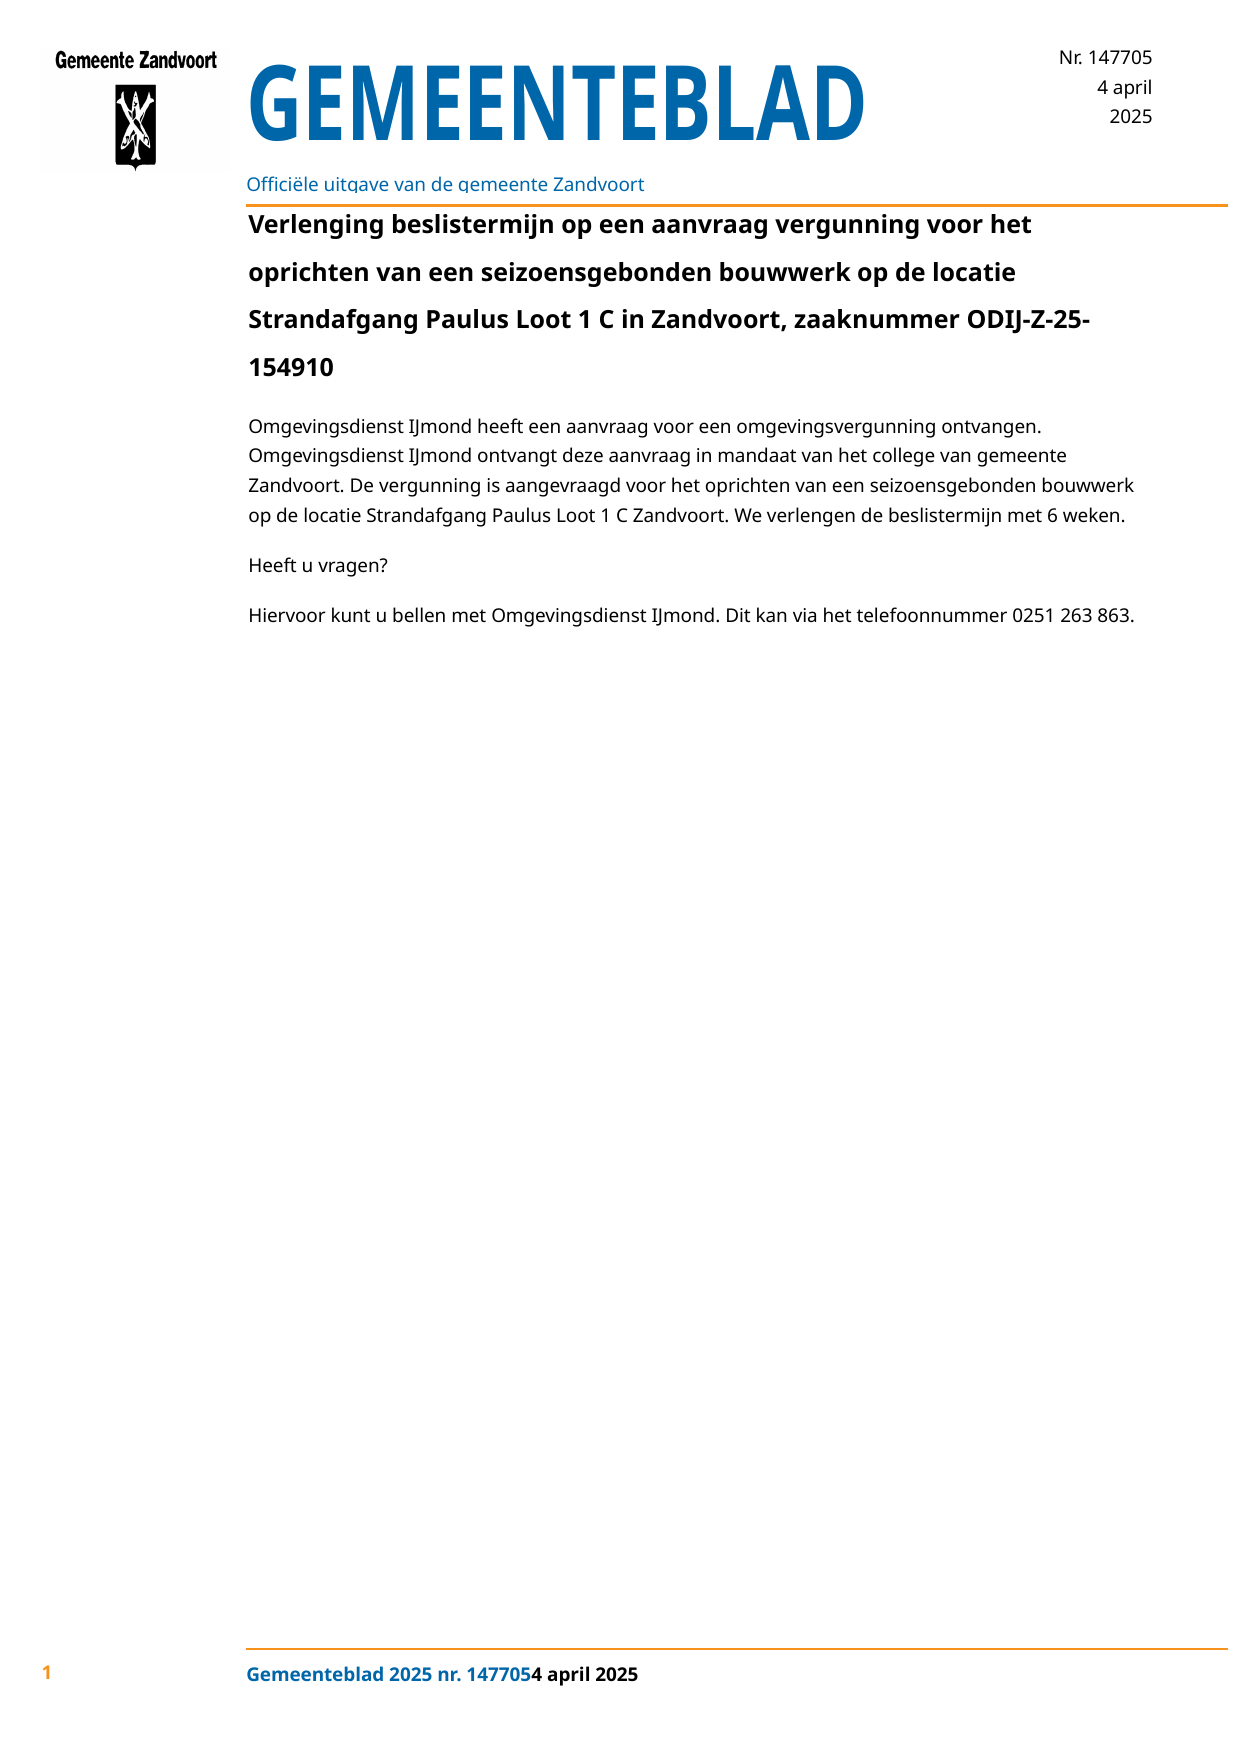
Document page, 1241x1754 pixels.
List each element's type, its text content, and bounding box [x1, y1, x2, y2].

text Hiervoor kunt u bellen met Omgevingsdienst IJmond. Dit kan via het telefoonnummer 0251 263 863. [248, 603, 1152, 628]
text Omgevingsdienst IJmond heeft een aanvraag voor een omgevingsvergunning ontvangen. Omgevingsdienst IJmond ontvangt deze aanvraag in mandaat van het college van gemeente Zandvoort. De vergunning is aangevraagd voor het oprichten van een seizoensgebonden bouwwerk op de locatie Strandafgang Paulus Loot 1 C Zandvoort. We verlengen de beslistermijn met 6 weken. [248, 413, 1152, 528]
text Verlenging beslistermijn op een aanvraag vergunning voor het oprichten van een seizoensgebonden bouwwerk op de locatie Strandafgang Paulus Loot 1 C in Zandvoort, zaaknummer ODIJ-Z-25-154910 [248, 207, 1152, 384]
text Heeft u vragen? [248, 552, 1152, 578]
picture [41, 47, 231, 172]
